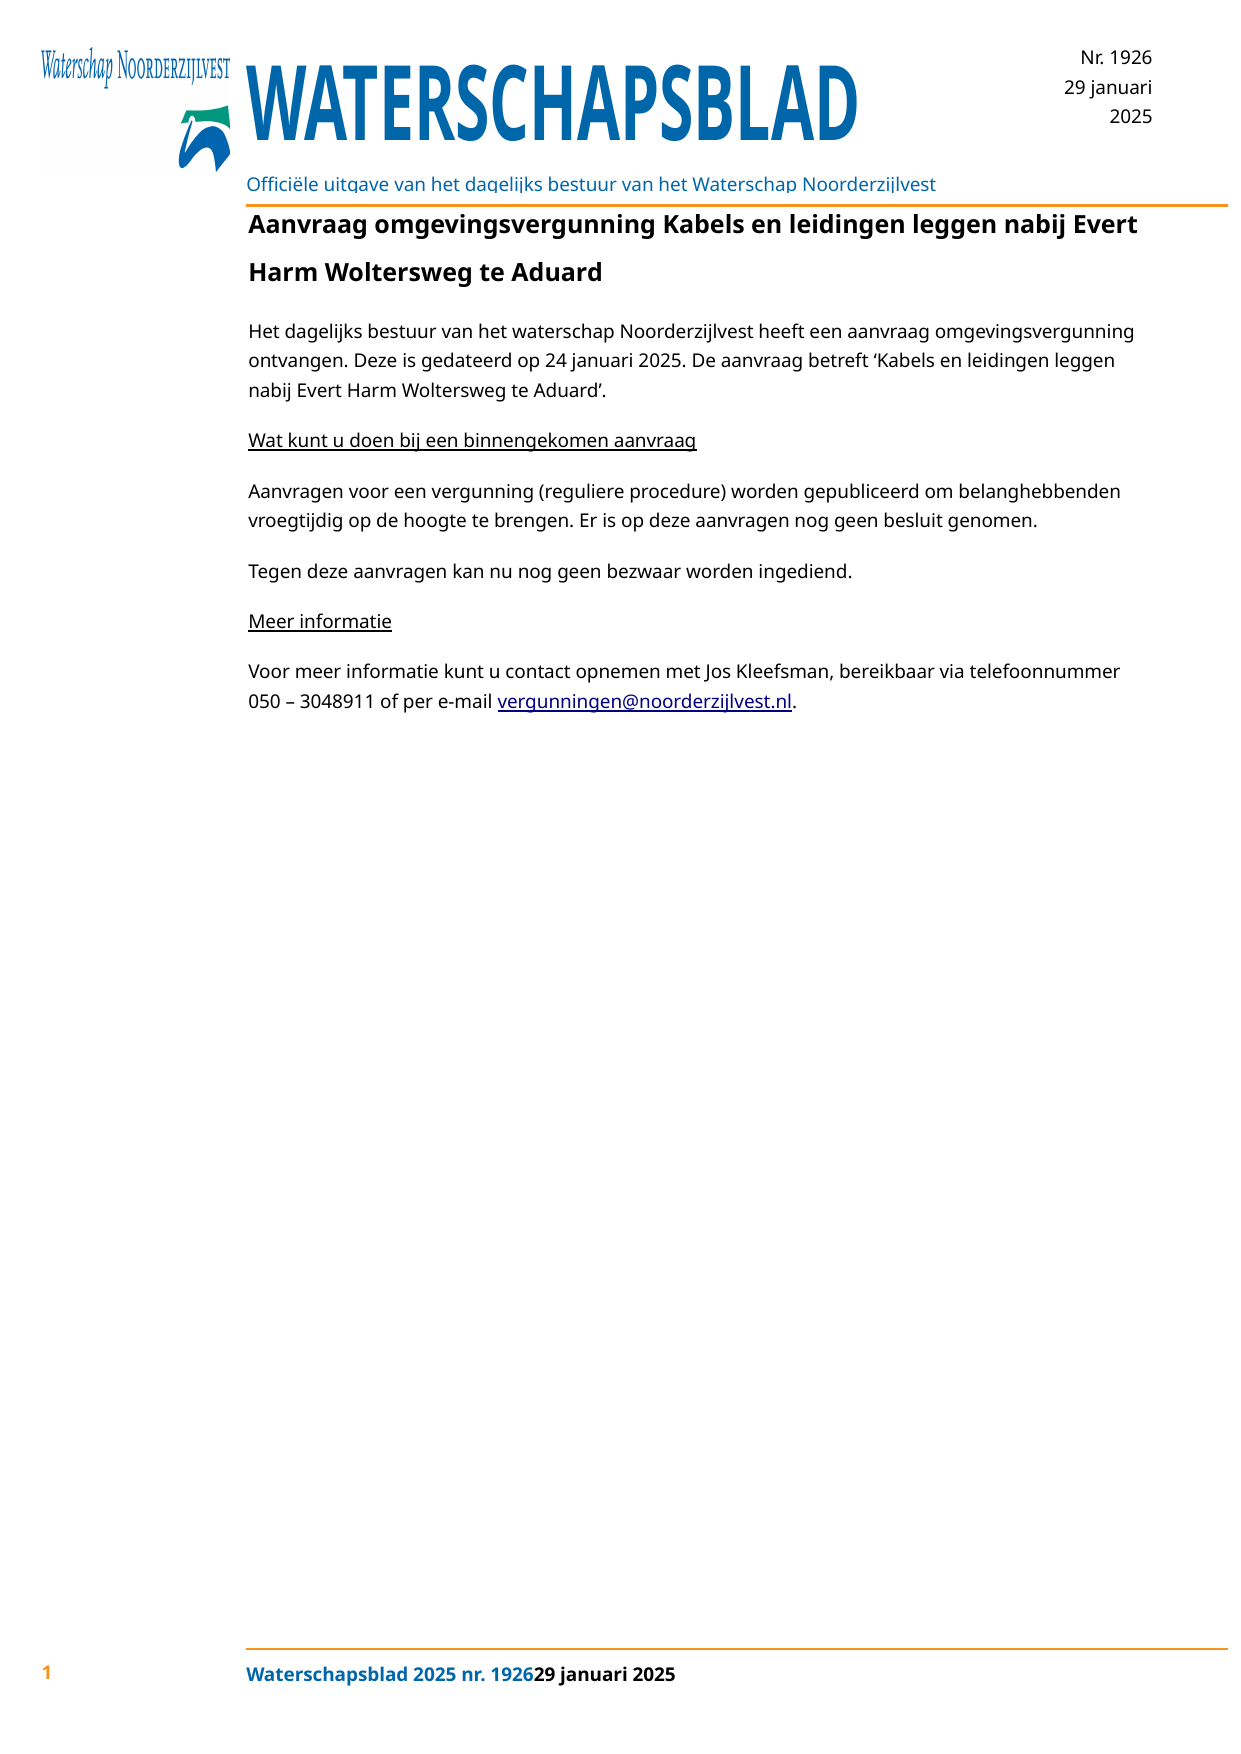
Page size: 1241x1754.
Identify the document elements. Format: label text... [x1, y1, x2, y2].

text Wat kunt u doen bij een binnengekomen aanvraag [248, 427, 1152, 453]
text Aanvraag omgevingsvergunning Kabels en leidingen leggen nabij Evert Harm Woltersweg te Aduard [248, 207, 1152, 288]
picture [41, 47, 231, 172]
text Het dagelijks bestuur van het waterschap Noorderzijlvest heeft een aanvraag omgevingsvergunning ontvangen. Deze is gedateerd op 24 januari 2025. De aanvraag betreft ‘Kabels en leidingen leggen nabij Evert Harm Woltersweg te Aduard’. [248, 318, 1152, 403]
text Tegen deze aanvragen kan nu nog geen bezwaar worden ingediend. [248, 558, 1152, 584]
text Aanvragen voor een vergunning (reguliere procedure) worden gepubliceerd om belanghebbenden vroegtijdig op de hoogte te brengen. Er is op deze aanvragen nog geen besluit genomen. [248, 478, 1152, 533]
text Meer informatie [248, 608, 1152, 634]
text Voor meer informatie kunt u contact opnemen met Jos Kleefsman, bereikbaar via telefoonnummer 050 – 3048911 of per e-mail vergunningen@noorderzijlvest.nl. [248, 659, 1152, 714]
